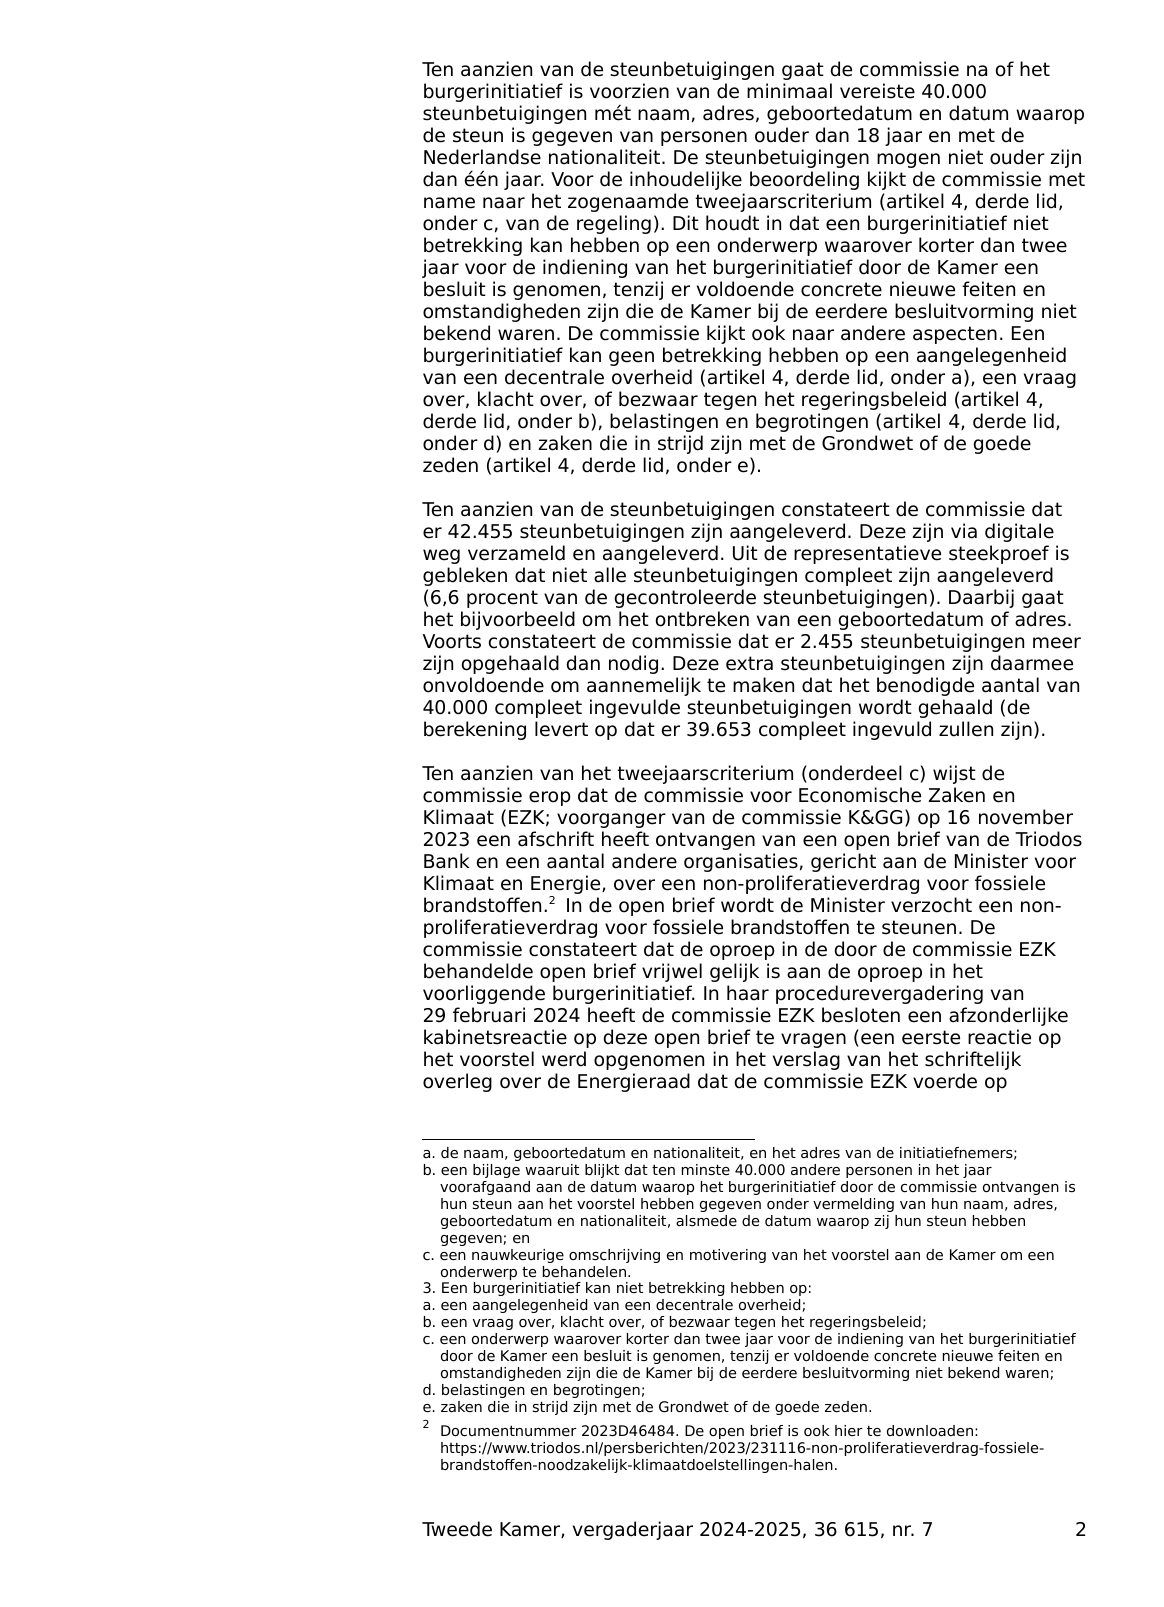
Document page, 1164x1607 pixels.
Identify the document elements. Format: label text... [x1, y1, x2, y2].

text c. een onderwerp waarover korter dan twee jaar voor de indiening van het burgerinitiatief door de Kamer een besluit is genomen, tenzij er voldoende concrete nieuwe feiten en omstandigheden zijn die de Kamer bij de eerdere besluitvorming niet bekend waren; [422, 1331, 1087, 1382]
text Ten aanzien van de steunbetuigingen constateert de commissie dat er 42.455 steunbetuigingen zijn aangeleverd. Deze zijn via digitale weg verzameld en aangeleverd. Uit de representatieve steekproef is gebleken dat niet alle steunbetuigingen compleet zijn aangeleverd (6,6 procent van de gecontroleerde steunbetuigingen). Daarbij gaat het bijvoorbeeld om het ontbreken van een geboortedatum of adres. Voorts constateert de commissie dat er 2.455 steunbetuigingen meer zijn opgehaald dan nodig. Deze extra steunbetuigingen zijn daarmee onvoldoende om aannemelijk te maken dat het benodigde aantal van 40.000 compleet ingevulde steunbetuigingen wordt gehaald (de berekening levert op dat er 39.653 compleet ingevuld zullen zijn). [422, 499, 1087, 741]
text Ten aanzien van het tweejaarscriterium (onderdeel c) wijst de commissie erop dat de commissie voor Economische Zaken en Klimaat (EZK; voorganger van de commissie K&GG) op 16 november 2023 een afschrift heeft ontvangen van een open brief van de Triodos Bank en een aantal andere organisaties, gericht aan de Minister voor Klimaat en Energie, over een non-proliferatieverdrag voor fossiele brandstoffen. In de open brief wordt de Minister verzocht een non-proliferatieverdrag voor fossiele brandstoffen te steunen. De commissie constateert dat de oproep in de door de commissie EZK behandelde open brief vrijwel gelijk is aan de oproep in het voorliggende burgerinitiatief. In haar procedurevergadering van 29 februari 2024 heeft de commissie EZK besloten een afzonderlijke kabinetsreactie op deze open brief te vragen (een eerste reactie op het voorstel werd opgenomen in het verslag van het schriftelijk overleg over de Energieraad dat de commissie EZK voerde op [422, 763, 1087, 1092]
text b. een vraag over, klacht over, of bezwaar tegen het regeringsbeleid; [422, 1314, 1087, 1331]
text a. de naam, geboortedatum en nationaliteit, en het adres van de initiatiefnemers; [422, 1146, 1087, 1162]
text e. zaken die in strijd zijn met de Grondwet of de goede zeden. [422, 1399, 1087, 1416]
text 3. Een burgerinitiatief kan niet betrekking hebben op: [422, 1281, 1087, 1297]
text d. belastingen en begrotingen; [422, 1382, 1087, 1399]
text a. een aangelegenheid van een decentrale overheid; [422, 1297, 1087, 1314]
text Documentnummer 2023D46484. De open brief is ook hier te downloaden: https://www.triodos.nl/persberichten/2023/231116-non-proliferatieverdrag-fossiele-brandstoffen-noodzakelijk-klimaatdoelstellingen-halen. [422, 1418, 1087, 1474]
text b. een bijlage waaruit blijkt dat ten minste 40.000 andere personen in het jaar voorafgaand aan de datum waarop het burgerinitiatief door de commissie ontvangen is hun steun aan het voorstel hebben gegeven onder vermelding van hun naam, adres, geboortedatum en nationaliteit, alsmede de datum waarop zij hun steun hebben gegeven; en [422, 1162, 1087, 1247]
text c. een nauwkeurige omschrijving en motivering van het voorstel aan de Kamer om een onderwerp te behandelen. [422, 1247, 1087, 1281]
text Ten aanzien van de steunbetuigingen gaat de commissie na of het burgerinitiatief is voorzien van de minimaal vereiste 40.000 steunbetuigingen mét naam, adres, geboortedatum en datum waarop de steun is gegeven van personen ouder dan 18 jaar en met de Nederlandse nationaliteit. De steunbetuigingen mogen niet ouder zijn dan één jaar. Voor de inhoudelijke beoordeling kijkt de commissie met name naar het zogenaamde tweejaarscriterium (artikel 4, derde lid, onder c, van de regeling). Dit houdt in dat een burgerinitiatief niet betrekking kan hebben op een onderwerp waarover korter dan twee jaar voor de indiening van het burgerinitiatief door de Kamer een besluit is genomen, tenzij er voldoende concrete nieuwe feiten en omstandigheden zijn die de Kamer bij de eerdere besluitvorming niet bekend waren. De commissie kijkt ook naar andere aspecten. Een burgerinitiatief kan geen betrekking hebben op een aangelegenheid van een decentrale overheid (artikel 4, derde lid, onder a), een vraag over, klacht over, of bezwaar tegen het regeringsbeleid (artikel 4, derde lid, onder b), belastingen en begrotingen (artikel 4, derde lid, onder d) en zaken die in strijd zijn met de Grondwet of de goede zeden (artikel 4, derde lid, onder e). [422, 59, 1087, 477]
